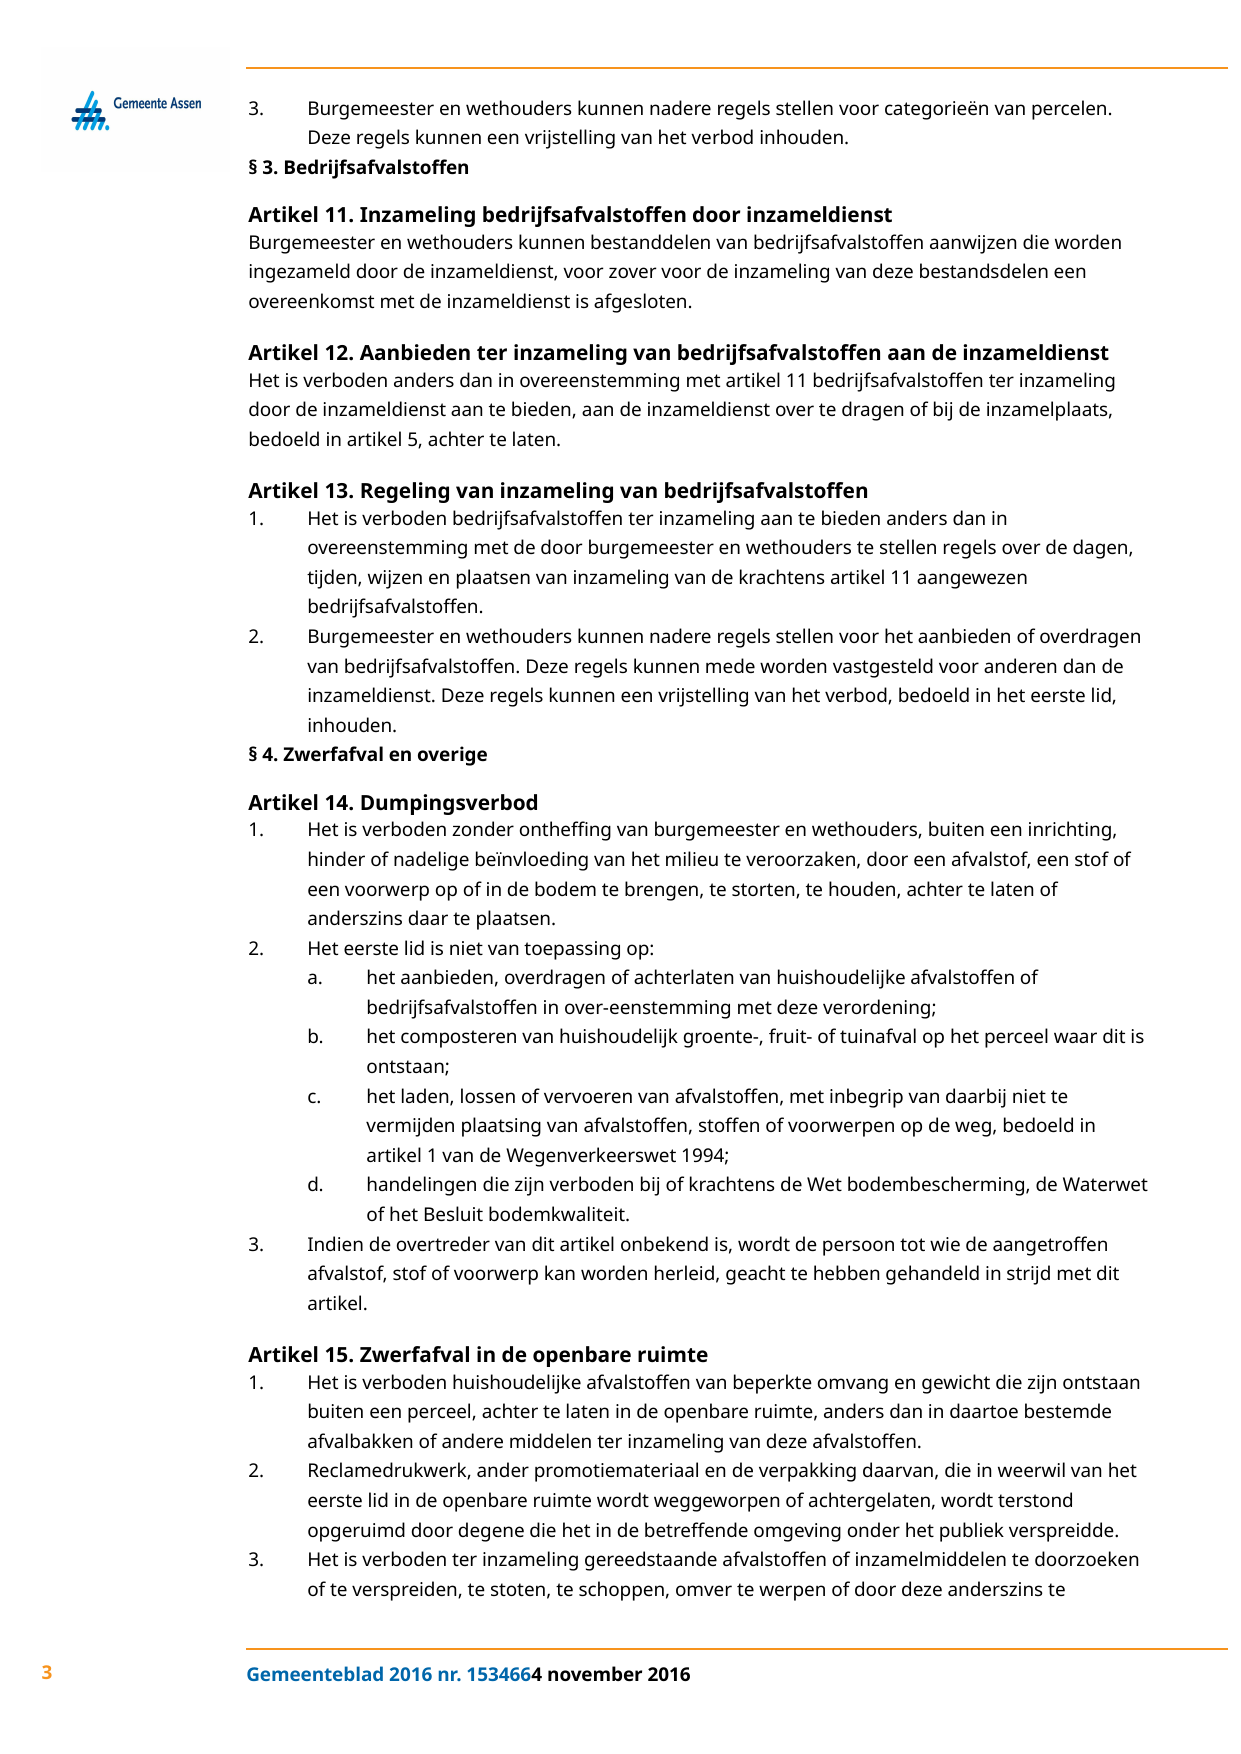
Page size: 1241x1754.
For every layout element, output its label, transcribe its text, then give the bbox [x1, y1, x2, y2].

text Artikel 14. Dumpingsverbod [248, 788, 1152, 817]
text Het is verboden anders dan in overeenstemming met artikel 11 bedrijfsafvalstoffen ter inzameling door de inzameldienst aan te bieden, aan de inzameldienst over te dragen of bij de inzamelplaats, bedoeld in artikel 5, achter te laten. [248, 367, 1152, 452]
list Het is verboden ter inzameling gereedstaande afvalstoffen of inzamelmiddelen te doorzoeken of te verspreiden, te stoten, te schoppen, omver te werpen of door deze anderszins te [248, 1546, 1152, 1602]
text § 4. Zwerfafval en overige [248, 742, 1152, 767]
text Artikel 12. Aanbieden ter inzameling van bedrijfsafvalstoffen aan de inzameldienst [248, 338, 1152, 367]
list het aanbieden, overdragen of achterlaten van huishoudelijke afvalstoffen of bedrijfsafvalstoffen in over-eenstemming met deze verordening; [307, 964, 1152, 1020]
text Artikel 11. Inzameling bedrijfsafvalstoffen door inzameldienst [248, 201, 1152, 229]
text Burgemeester en wethouders kunnen bestanddelen van bedrijfsafvalstoffen aanwijzen die worden ingezameld door de inzameldienst, voor zover voor de inzameling van deze bestandsdelen een overeenkomst met de inzameldienst is afgesloten. [248, 229, 1152, 314]
list Burgemeester en wethouders kunnen nadere regels stellen voor categorieën van percelen. Deze regels kunnen een vrijstelling van het verbod inhouden. [248, 95, 1152, 150]
text Artikel 15. Zwerfafval in de openbare ruimte [248, 1340, 1152, 1369]
list Burgemeester en wethouders kunnen nadere regels stellen voor het aanbieden of overdragen van bedrijfsafvalstoffen. Deze regels kunnen mede worden vastgesteld voor anderen dan de inzameldienst. Deze regels kunnen een vrijstelling van het verbod, bedoeld in het eerste lid, inhouden. [248, 623, 1152, 738]
list Het eerste lid is niet van toepassing op: [248, 935, 1152, 961]
list Het is verboden bedrijfsafvalstoffen ter inzameling aan te bieden anders dan in overeenstemming met de door burgemeester en wethouders te stellen regels over de dagen, tijden, wijzen en plaatsen van inzameling van de krachtens artikel 11 aangewezen bedrijfsafvalstoffen. [248, 505, 1152, 619]
picture [41, 47, 231, 172]
list handelingen die zijn verboden bij of krachtens de Wet bodembescherming, de Waterwet of het Besluit bodemkwaliteit. [307, 1172, 1152, 1227]
list Indien de overtreder van dit artikel onbekend is, wordt de persoon tot wie de aangetroffen afvalstof, stof of voorwerp kan worden herleid, geacht te hebben gehandeld in strijd met dit artikel. [248, 1231, 1152, 1316]
list het laden, lossen of vervoeren van afvalstoffen, met inbegrip van daarbij niet te vermijden plaatsing van afvalstoffen, stoffen of voorwerpen op de weg, bedoeld in artikel 1 van de Wegenverkeerswet 1994; [307, 1083, 1152, 1168]
list Het is verboden huishoudelijke afvalstoffen van beperkte omvang en gewicht die zijn ontstaan buiten een perceel, achter te laten in de openbare ruimte, anders dan in daartoe bestemde afvalbakken of andere middelen ter inzameling van deze afvalstoffen. [248, 1369, 1152, 1454]
text § 3. Bedrijfsafvalstoffen [248, 154, 1152, 180]
list het composteren van huishoudelijk groente-, fruit- of tuinafval op het perceel waar dit is ontstaan; [307, 1024, 1152, 1079]
text Artikel 13. Regeling van inzameling van bedrijfsafvalstoffen [248, 477, 1152, 505]
list Het is verboden zonder ontheffing van burgemeester en wethouders, buiten een inrichting, hinder of nadelige beïnvloeding van het milieu te veroorzaken, door een afvalstof, een stof of een voorwerp op of in de bodem te brengen, te storten, te houden, achter te laten of anderszins daar te plaatsen. [248, 817, 1152, 931]
list Reclamedrukwerk, ander promotiemateriaal en de verpakking daarvan, die in weerwil van het eerste lid in de openbare ruimte wordt weggeworpen of achtergelaten, wordt terstond opgeruimd door degene die het in de betreffende omgeving onder het publiek verspreidde. [248, 1458, 1152, 1542]
